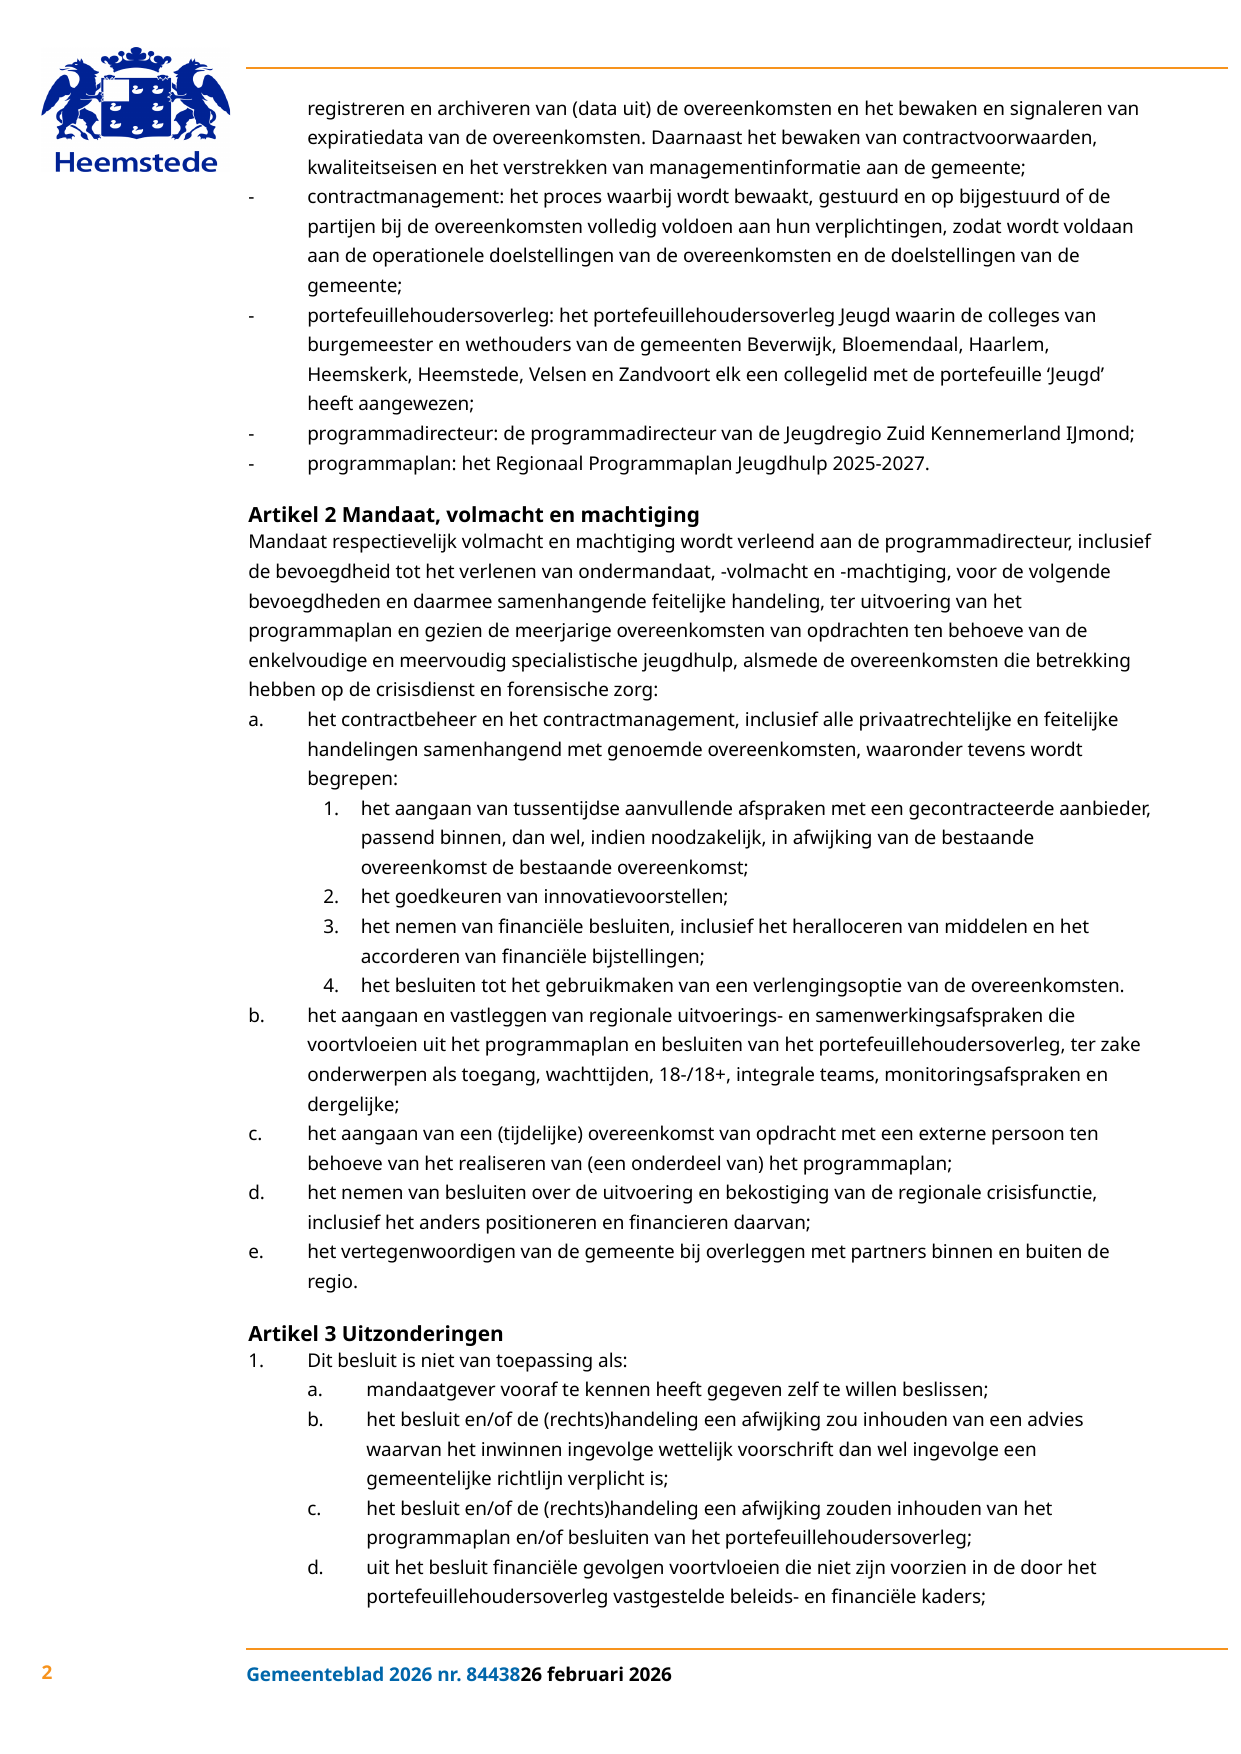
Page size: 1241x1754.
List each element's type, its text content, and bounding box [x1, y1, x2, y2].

list het besluiten tot het gebruikmaken van een verlengingsoptie van de overeenkomsten. [323, 972, 1152, 998]
list het contractbeheer en het contractmanagement, inclusief alle privaatrechtelijke en feitelijke handelingen samenhangend met genoemde overeenkomsten, waaronder tevens wordt begrepen: [248, 706, 1152, 791]
text Mandaat respectievelijk volmacht en machtiging wordt verleend aan de programmadirecteur, inclusief de bevoegdheid tot het verlenen van ondermandaat, -volmacht en -machtiging, voor de volgende bevoegdheden en daarmee samenhangende feitelijke handeling, ter uitvoering van het programmaplan en gezien de meerjarige overeenkomsten van opdrachten ten behoeve van de enkelvoudige en meervoudig specialistische jeugdhulp, alsmede de overeenkomsten die betrekking hebben op de crisisdienst en forensische zorg: [248, 529, 1152, 702]
list het besluit en/of de (rechts)handeling een afwijking zou inhouden van een advies waarvan het inwinnen ingevolge wettelijk voorschrift dan wel ingevolge een gemeentelijke richtlijn verplicht is; [307, 1406, 1152, 1491]
list mandaatgever vooraf te kennen heeft gegeven zelf te willen beslissen; [307, 1377, 1152, 1402]
list het aangaan van tussentijdse aanvullende afspraken met een gecontracteerde aanbieder, passend binnen, dan wel, indien noodzakelijk, in afwijking van de bestaande overeenkomst de bestaande overeenkomst; [323, 795, 1152, 880]
text Artikel 2 Mandaat, volmacht en machtiging [248, 500, 1152, 529]
list het goedkeuren van innovatievoorstellen; [323, 884, 1152, 909]
list het aangaan van een (tijdelijke) overeenkomst van opdracht met een externe persoon ten behoeve van het realiseren van (een onderdeel van) het programmaplan; [248, 1120, 1152, 1176]
text Artikel 3 Uitzonderingen [248, 1319, 1152, 1347]
list contractmanagement: het proces waarbij wordt bewaakt, gestuurd en op bijgestuurd of de partijen bij de overeenkomsten volledig voldoen aan hun verplichtingen, zodat wordt voldaan aan de operationele doelstellingen van de overeenkomsten en de doelstellingen van de gemeente; [248, 183, 1152, 298]
list het besluit en/of de (rechts)handeling een afwijking zouden inhouden van het programmaplan en/of besluiten van het portefeuillehoudersoverleg; [307, 1495, 1152, 1550]
list programmaplan: het Regionaal Programmaplan Jeugdhulp 2025-2027. [248, 450, 1152, 476]
list Dit besluit is niet van toepassing als: [248, 1347, 1152, 1373]
list portefeuillehoudersoverleg: het portefeuillehoudersoverleg Jeugd waarin de colleges van burgemeester en wethouders van de gemeenten Beverwijk, Bloemendaal, Haarlem, Heemskerk, Heemstede, Velsen en Zandvoort elk een collegelid met de portefeuille ‘Jeugd’ heeft aangewezen; [248, 302, 1152, 416]
list het nemen van besluiten over de uitvoering en bekostiging van de regionale crisisfunctie, inclusief het anders positioneren en financieren daarvan; [248, 1179, 1152, 1235]
list het vertegenwoordigen van de gemeente bij overleggen met partners binnen en buiten de regio. [248, 1239, 1152, 1294]
list het aangaan en vastleggen van regionale uitvoerings- en samenwerkingsafspraken die voortvloeien uit het programmaplan en besluiten van het portefeuillehoudersoverleg, ter zake onderwerpen als toegang, wachttijden, 18-/18+, integrale teams, monitoringsafspraken en dergelijke; [248, 1002, 1152, 1116]
list programmadirecteur: de programmadirecteur van de Jeugdregio Zuid Kennemerland IJmond; [248, 420, 1152, 446]
list het nemen van financiële besluiten, inclusief het heralloceren van middelen en het accorderen van financiële bijstellingen; [323, 913, 1152, 968]
list uit het besluit financiële gevolgen voortvloeien die niet zijn voorzien in de door het portefeuillehoudersoverleg vastgestelde beleids- en financiële kaders; [307, 1554, 1152, 1609]
picture [41, 47, 231, 172]
list registreren en archiveren van (data uit) de overeenkomsten en het bewaken en signaleren van expiratiedata van de overeenkomsten. Daarnaast het bewaken van contractvoorwaarden, kwaliteitseisen en het verstrekken van managementinformatie aan de gemeente; [248, 95, 1152, 180]
